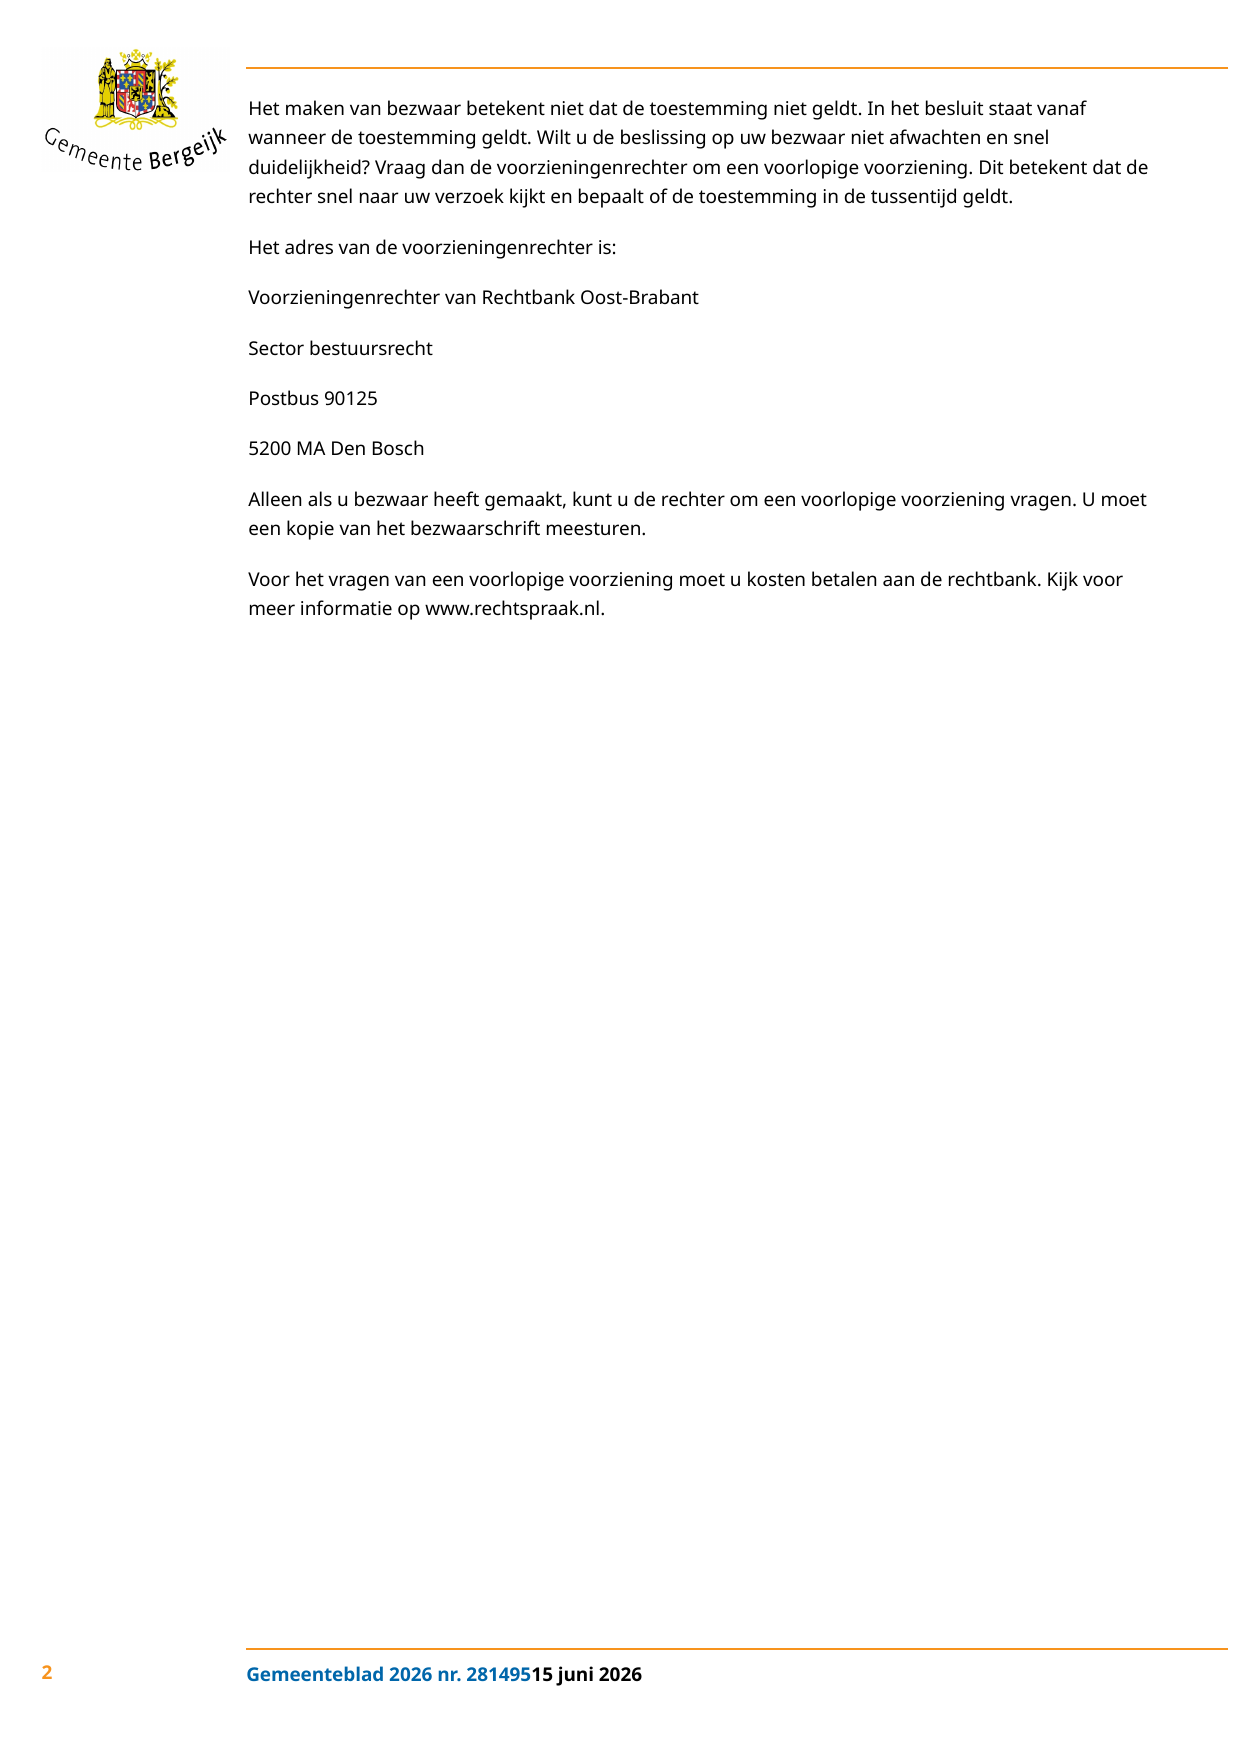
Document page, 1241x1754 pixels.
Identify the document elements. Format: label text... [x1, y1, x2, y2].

text Het maken van bezwaar betekent niet dat de toestemming niet geldt. In het besluit staat vanaf wanneer de toestemming geldt. Wilt u de beslissing op uw bezwaar niet afwachten en snel duidelijkheid? Vraag dan de voorzieningenrechter om een voorlopige voorziening. Dit betekent dat de rechter snel naar uw verzoek kijkt en bepaalt of de toestemming in de tussentijd geldt. [248, 95, 1152, 209]
text Voor het vragen van een voorlopige voorziening moet u kosten betalen aan de rechtbank. Kijk voor meer informatie op www.rechtspraak.nl. [248, 566, 1152, 621]
text Het adres van de voorzieningenrechter is: [248, 234, 1152, 260]
text Alleen als u bezwaar heeft gemaakt, kunt u de rechter om een voorlopige voorziening vragen. U moet een kopie van het bezwaarschrift meesturen. [248, 486, 1152, 541]
picture [41, 47, 231, 172]
text 5200 MA Den Bosch [248, 436, 1152, 461]
text Postbus 90125 [248, 385, 1152, 411]
text Sector bestuursrecht [248, 335, 1152, 361]
text Voorzieningenrechter van Rechtbank Oost-Brabant [248, 284, 1152, 310]
